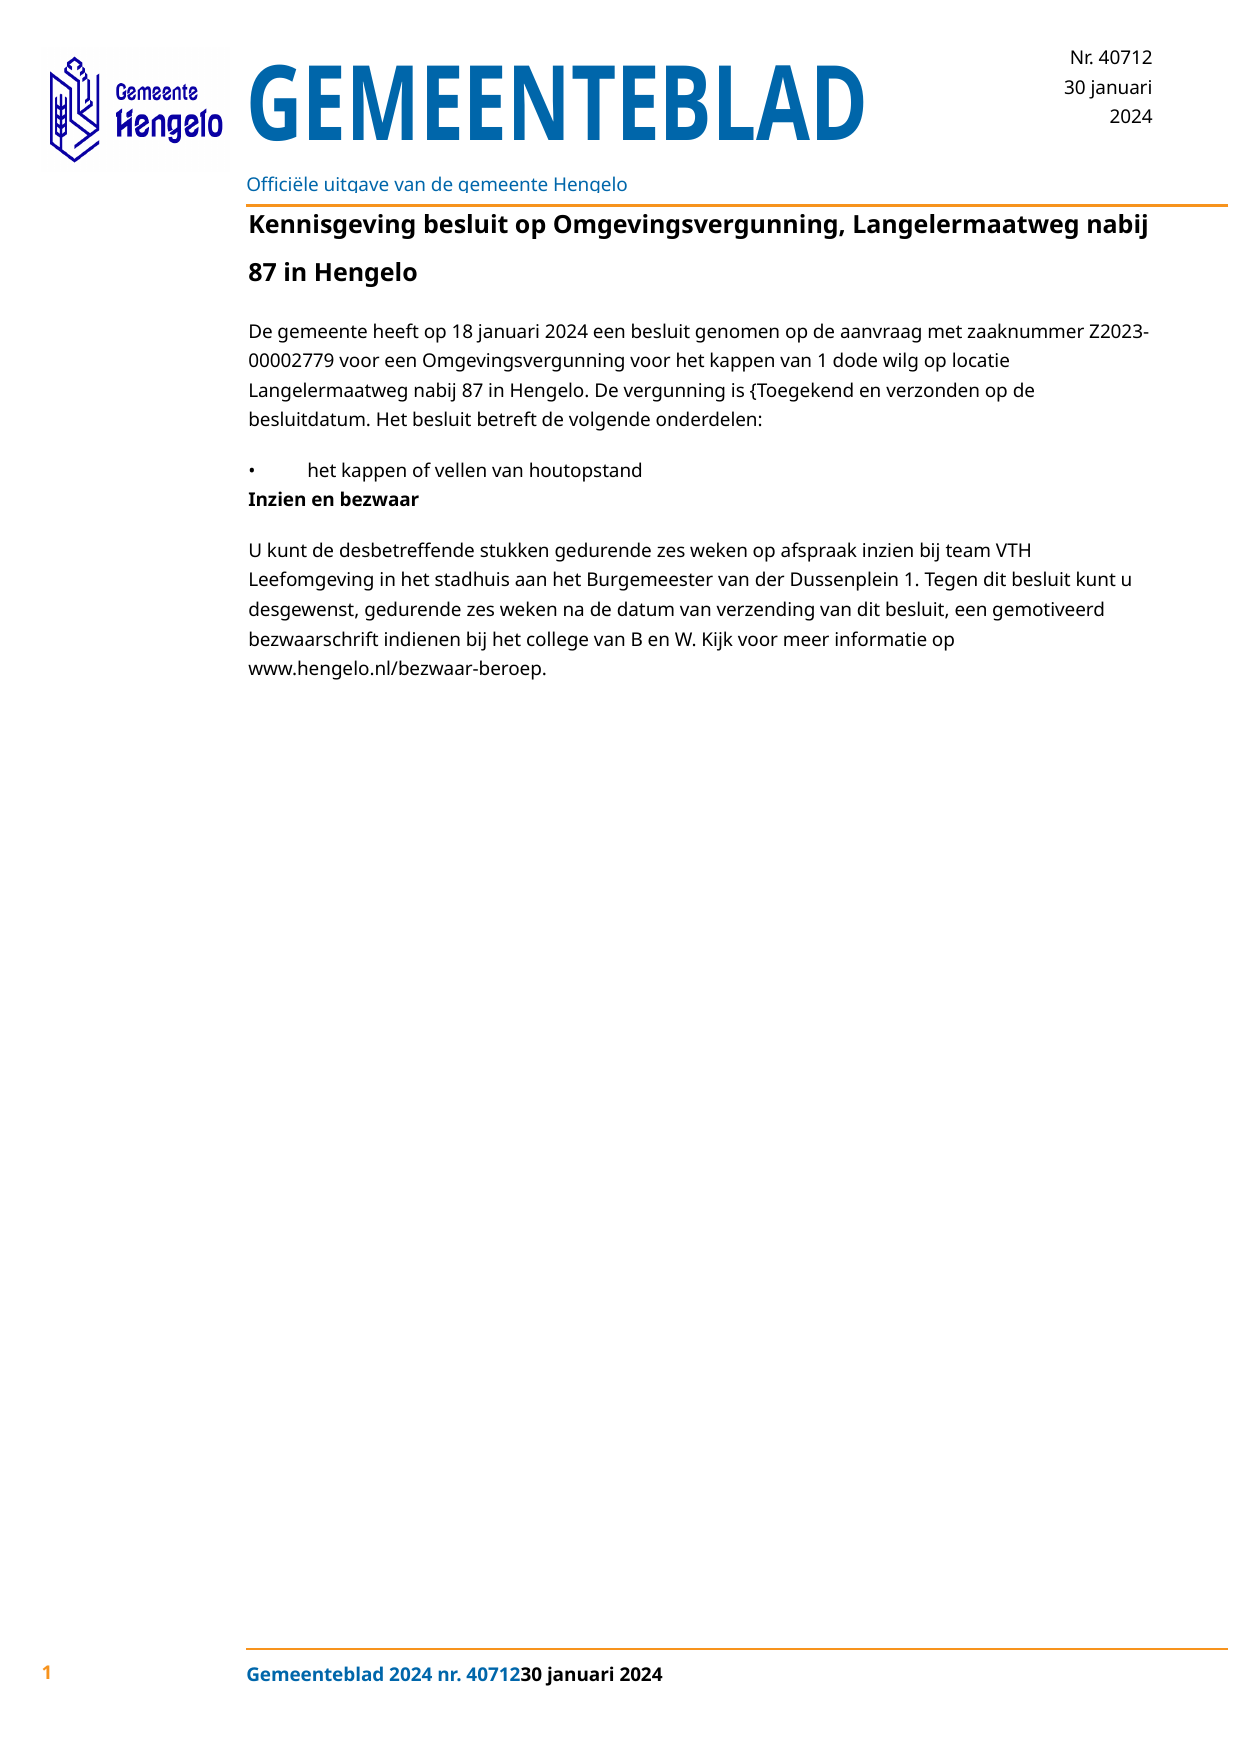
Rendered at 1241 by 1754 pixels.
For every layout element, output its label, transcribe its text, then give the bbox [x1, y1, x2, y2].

text U kunt de desbetreffende stukken gedurende zes weken op afspraak inzien bij team VTH Leefomgeving in het stadhuis aan het Burgemeester van der Dussenplein 1. Tegen dit besluit kunt u desgewenst, gedurende zes weken na de datum van verzending van dit besluit, een gemotiveerd bezwaarschrift indienen bij het college van B en W. Kijk voor meer informatie op www.hengelo.nl/bezwaar-beroep. [248, 537, 1152, 681]
list het kappen of vellen van houtopstand [248, 457, 1152, 483]
text De gemeente heeft op 18 januari 2024 een besluit genomen op de aanvraag met zaaknummer Z2023-00002779 voor een Omgevingsvergunning voor het kappen van 1 dode wilg op locatie Langelermaatweg nabij 87 in Hengelo. De vergunning is {Toegekend en verzonden op de besluitdatum. Het besluit betreft de volgende onderdelen: [248, 318, 1152, 432]
text Kennisgeving besluit op Omgevingsvergunning, Langelermaatweg nabij 87 in Hengelo [248, 207, 1152, 288]
text Inzien en bezwaar [248, 487, 1152, 512]
picture [41, 47, 231, 172]
